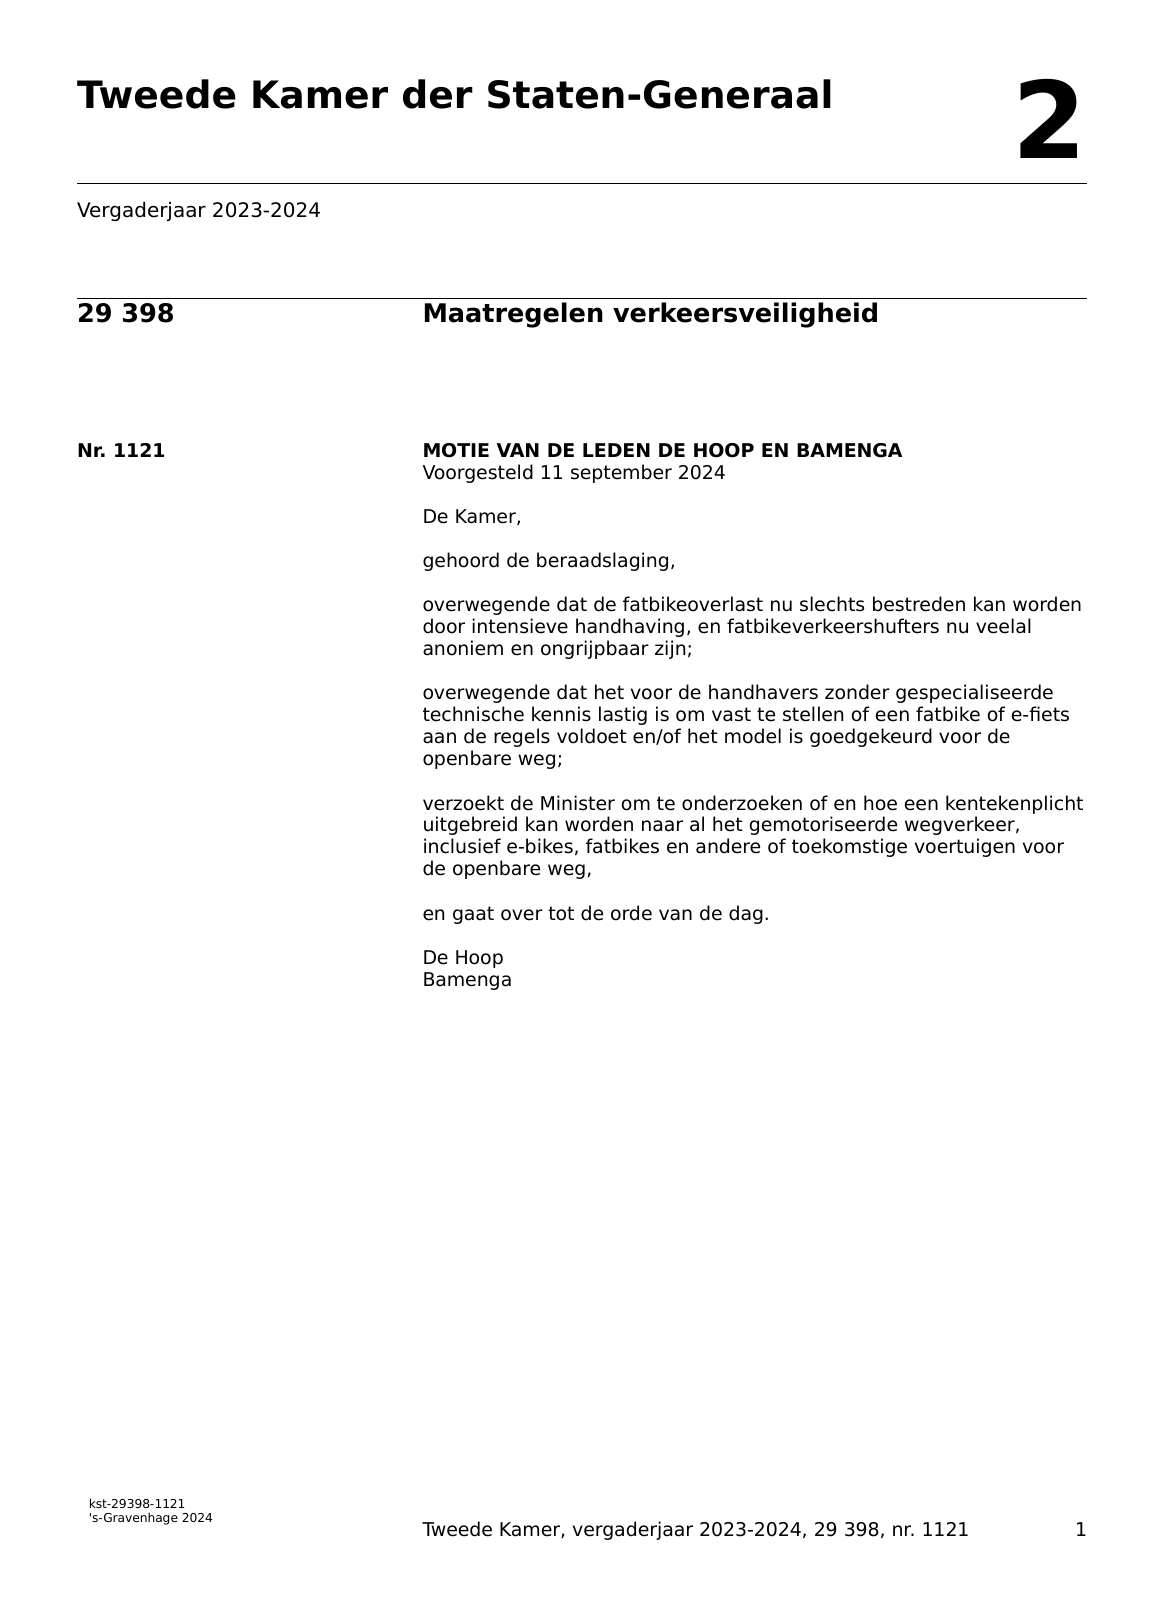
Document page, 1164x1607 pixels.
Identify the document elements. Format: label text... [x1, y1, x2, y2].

text Voorgesteld 11 september 2024 [422, 462, 1087, 484]
text verzoekt de Minister om te onderzoeken of en hoe een kentekenplicht uitgebreid kan worden naar al het gemotoriseerde wegverkeer, inclusief e-bikes, fatbikes en andere of toekomstige voertuigen voor de openbare weg, [422, 792, 1087, 880]
text 's-Gravenhage 2024 [88, 1511, 323, 1525]
text overwegende dat het voor de handhavers zonder gespecialiseerde technische kennis lastig is om vast te stellen of een fatbike of e-fiets aan de regels voldoet en/of het model is goedgekeurd voor de openbare weg; [422, 682, 1087, 770]
text De Kamer, [422, 506, 1087, 528]
text overwegende dat de fatbikeoverlast nu slechts bestreden kan worden door intensieve handhaving, en fatbikeverkeershufters nu veelal anoniem en ongrijpbaar zijn; [422, 594, 1087, 660]
text gehoord de beraadslaging, [422, 550, 1087, 572]
subtitle 29 398 Maatregelen verkeersveiligheid [77, 299, 1087, 329]
table_header Tweede Kamer der Staten-Generaal [77, 59, 886, 183]
text en gaat over tot de orde van de dag. [422, 902, 1087, 924]
text Bamenga [422, 969, 1087, 991]
table_cell Vergaderjaar 2023-2024 [77, 184, 1087, 298]
text kst-29398-1121 [88, 1497, 323, 1511]
text De Hoop [422, 947, 1087, 969]
table_header 2 [886, 59, 1087, 183]
subtitle Nr. 1121 MOTIE VAN DE LEDEN DE HOOP EN BAMENGA [77, 440, 1087, 462]
